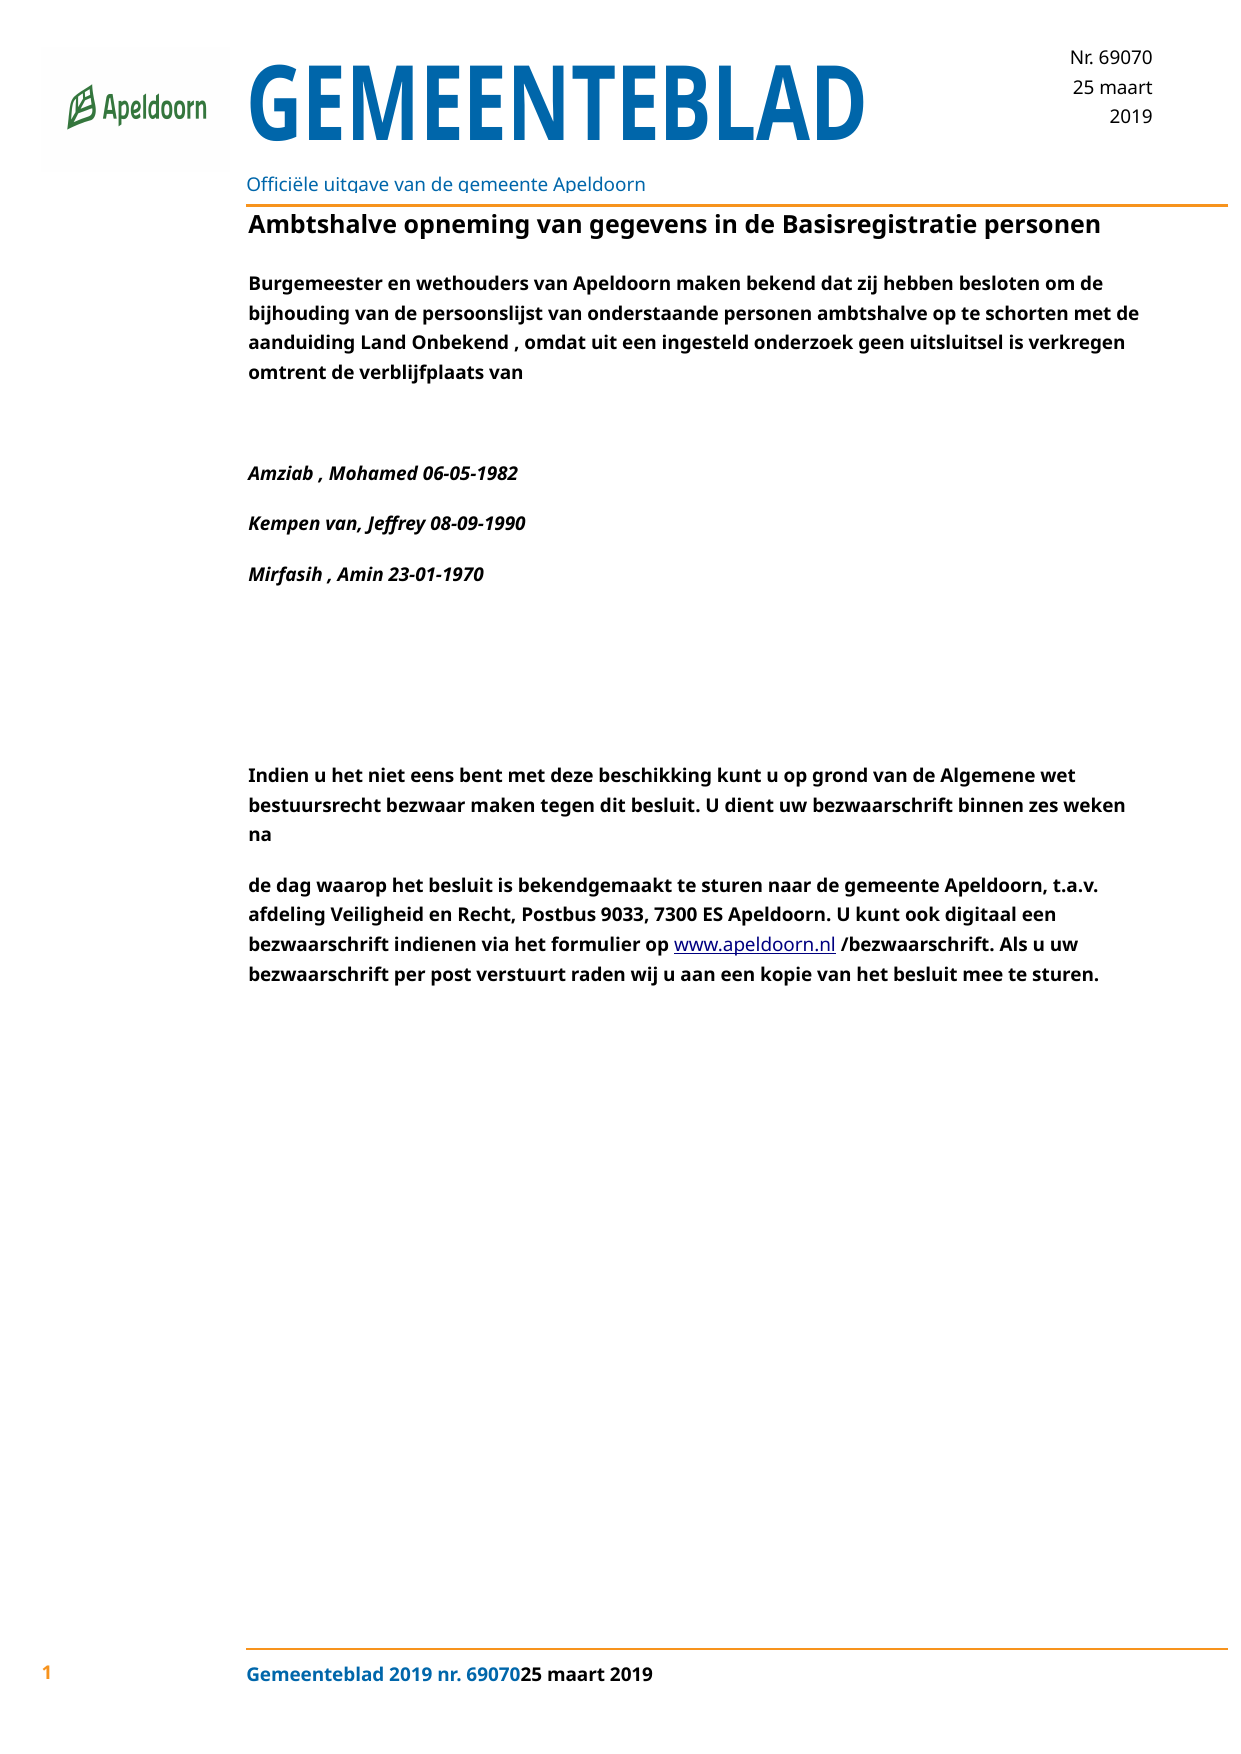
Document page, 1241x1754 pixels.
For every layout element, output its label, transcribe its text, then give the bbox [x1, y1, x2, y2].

picture [41, 47, 231, 172]
text Kempen van, Jeffrey 08-09-1990 [248, 510, 1152, 536]
text de dag waarop het besluit is bekendgemaakt te sturen naar de gemeente Apeldoorn, t.a.v. afdeling Veiligheid en Recht, Postbus 9033, 7300 ES Apeldoorn. U kunt ook digitaal een bezwaarschrift indienen via het formulier op www.apeldoorn.nl /bezwaarschrift. Als u uw bezwaarschrift per post verstuurt raden wij u aan een kopie van het besluit mee te sturen. [248, 872, 1152, 986]
text Mirfasih , Amin 23-01-1970 [248, 561, 1152, 586]
text Indien u het niet eens bent met deze beschikking kunt u op grond van de Algemene wet bestuursrecht bezwaar maken tegen dit besluit. U dient uw bezwaarschrift binnen zes weken na [248, 762, 1152, 847]
text Ambtshalve opneming van gegevens in de Basisregistratie personen [248, 207, 1152, 241]
text Amziab , Mohamed 06-05-1982 [248, 460, 1152, 486]
text Burgemeester en wethouders van Apeldoorn maken bekend dat zij hebben besloten om de bijhouding van de persoonslijst van onderstaande personen ambtshalve op te schorten met de aanduiding Land Onbekend , omdat uit een ingesteld onderzoek geen uitsluitsel is verkregen omtrent de verblijfplaats van [248, 270, 1152, 385]
